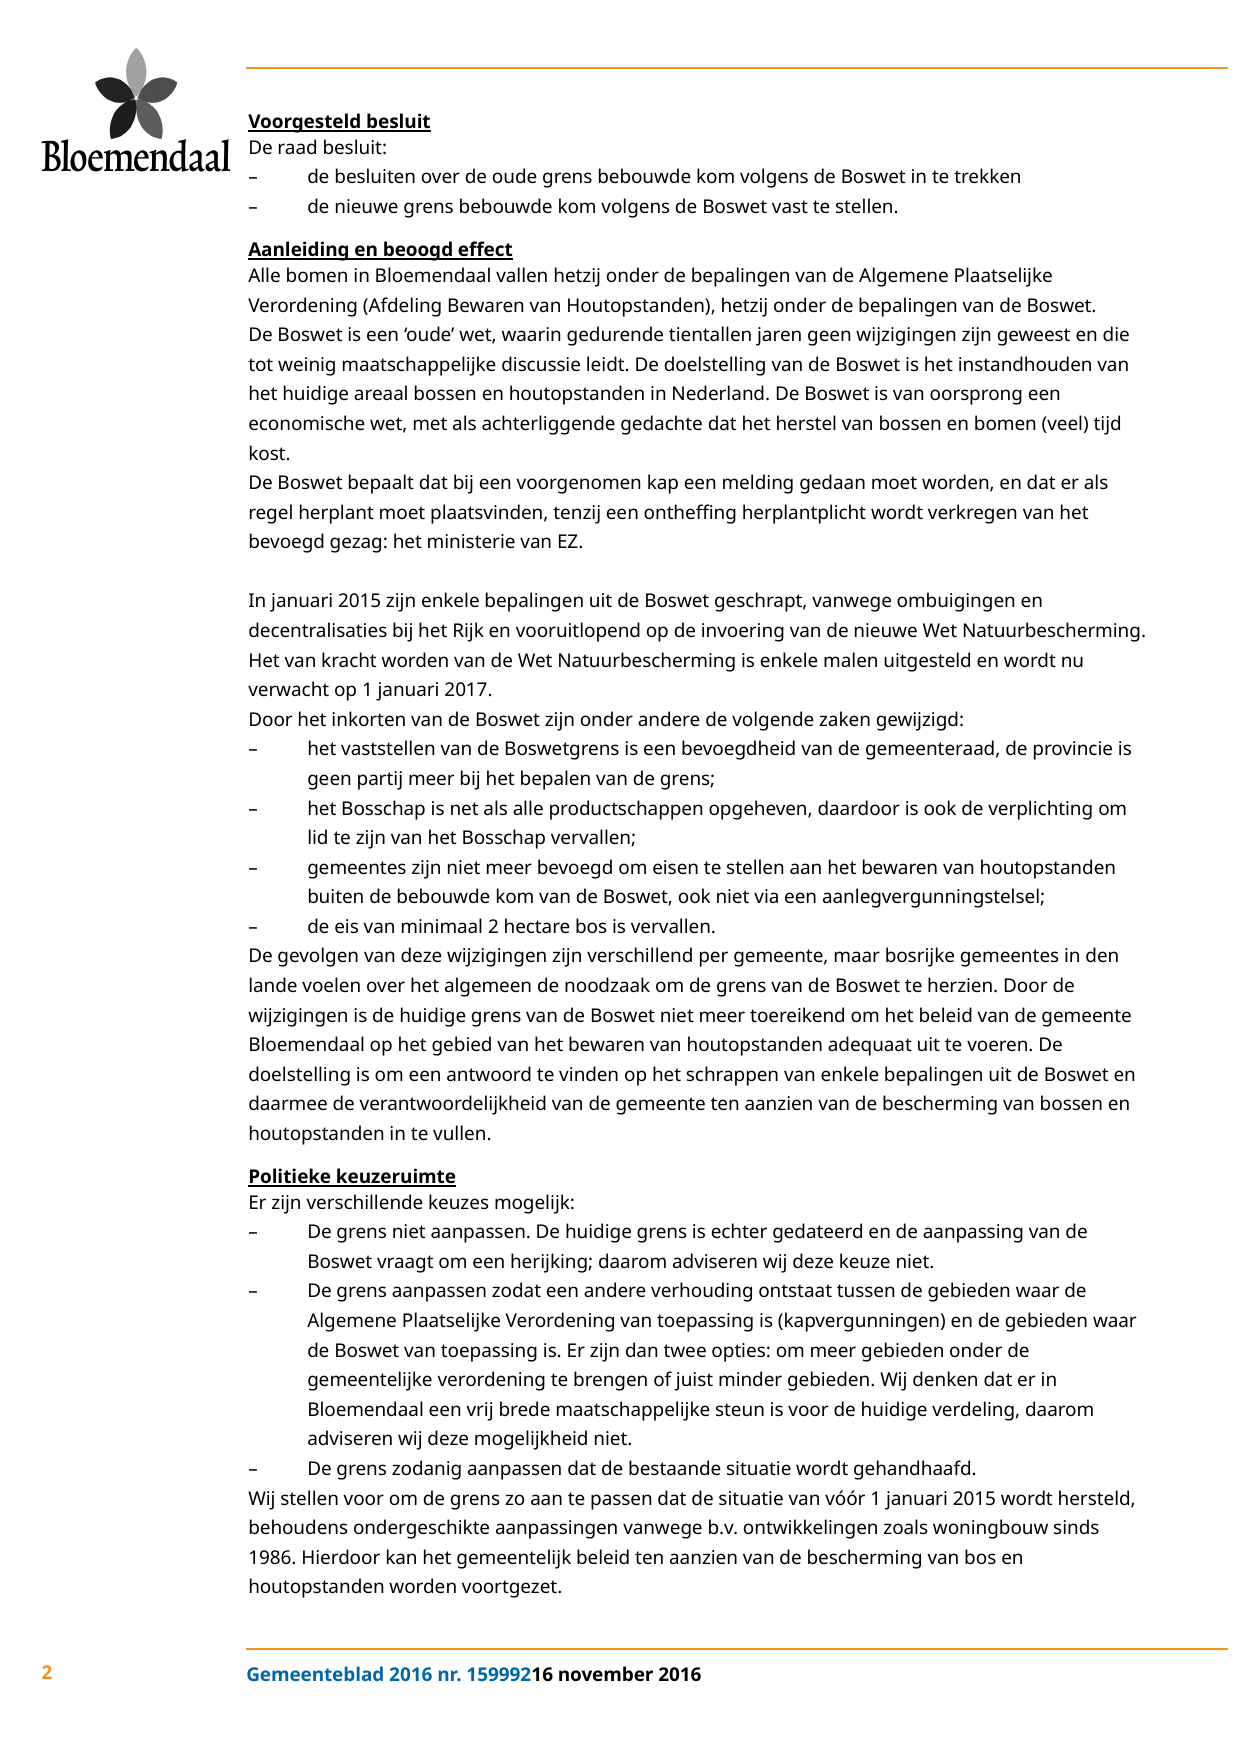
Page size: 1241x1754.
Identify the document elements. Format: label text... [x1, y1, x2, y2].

text De raad besluit: [248, 134, 1152, 160]
text Voorgesteld besluit [248, 108, 1152, 134]
list gemeentes zijn niet meer bevoegd om eisen te stellen aan het bewaren van houtopstanden buiten de bebouwde kom van de Boswet, ook niet via een aanlegvergunningstelsel; [248, 854, 1152, 909]
text Door het inkorten van de Boswet zijn onder andere de volgende zaken gewijzigd: [248, 706, 1152, 732]
text Alle bomen in Bloemendaal vallen hetzij onder de bepalingen van de Algemene Plaatselijke Verordening (Afdeling Bewaren van Houtopstanden), hetzij onder de bepalingen van de Boswet. [248, 262, 1152, 317]
list de nieuwe grens bebouwde kom volgens de Boswet vast te stellen. [248, 193, 1152, 219]
list de eis van minimaal 2 hectare bos is vervallen. [248, 913, 1152, 939]
text Wij stellen voor om de grens zo aan te passen dat de situatie van vóór 1 januari 2015 wordt hersteld, behoudens ondergeschikte aanpassingen vanwege b.v. ontwikkelingen zoals woningbouw sinds 1986. Hierdoor kan het gemeentelijk beleid ten aanzien van de bescherming van bos en houtopstanden worden voortgezet. [248, 1485, 1152, 1599]
text In januari 2015 zijn enkele bepalingen uit de Boswet geschrapt, vanwege ombuigingen en decentralisaties bij het Rijk en vooruitlopend op de invoering van de nieuwe Wet Natuurbescherming. Het van kracht worden van de Wet Natuurbescherming is enkele malen uitgesteld en wordt nu verwacht op 1 januari 2017. [248, 588, 1152, 702]
text De Boswet bepaalt dat bij een voorgenomen kap een melding gedaan moet worden, en dat er als regel herplant moet plaatsvinden, tenzij een ontheffing herplantplicht wordt verkregen van het bevoegd gezag: het ministerie van EZ. [248, 469, 1152, 554]
list het vaststellen van de Boswetgrens is een bevoegdheid van de gemeenteraad, de provincie is geen partij meer bij het bepalen van de grens; [248, 736, 1152, 791]
list het Bosschap is net als alle productschappen opgeheven, daardoor is ook de verplichting om lid te zijn van het Bosschap vervallen; [248, 795, 1152, 850]
list De grens zodanig aanpassen dat de bestaande situatie wordt gehandhaafd. [248, 1455, 1152, 1481]
list De grens aanpassen zodat een andere verhouding ontstaat tussen de gebieden waar de Algemene Plaatselijke Verordening van toepassing is (kapvergunningen) en de gebieden waar de Boswet van toepassing is. Er zijn dan twee opties: om meer gebieden onder de gemeentelijke verordening te brengen of juist minder gebieden. Wij denken dat er in Bloemendaal een vrij brede maatschappelijke steun is voor de huidige verdeling, daarom adviseren wij deze mogelijkheid niet. [248, 1278, 1152, 1451]
list De grens niet aanpassen. De huidige grens is echter gedateerd en de aanpassing van de Boswet vraagt om een herijking; daarom adviseren wij deze keuze niet. [248, 1218, 1152, 1274]
text Er zijn verschillende keuzes mogelijk: [248, 1189, 1152, 1215]
text De Boswet is een ‘oude’ wet, waarin gedurende tientallen jaren geen wijzigingen zijn geweest en die tot weinig maatschappelijke discussie leidt. De doelstelling van de Boswet is het instandhouden van het huidige areaal bossen en houtopstanden in Nederland. De Boswet is van oorsprong een economische wet, met als achterliggende gedachte dat het herstel van bossen en bomen (veel) tijd kost. [248, 321, 1152, 465]
text Aanleiding en beoogd effect [248, 236, 1152, 262]
picture [41, 47, 231, 172]
list de besluiten over de oude grens bebouwde kom volgens de Boswet in te trekken [248, 164, 1152, 189]
text Politieke keuzeruimte [248, 1163, 1152, 1189]
text De gevolgen van deze wijzigingen zijn verschillend per gemeente, maar bosrijke gemeentes in den lande voelen over het algemeen de noodzaak om de grens van de Boswet te herzien. Door de wijzigingen is de huidige grens van de Boswet niet meer toereikend om het beleid van de gemeente Bloemendaal op het gebied van het bewaren van houtopstanden adequaat uit te voeren. De doelstelling is om een antwoord te vinden op het schrappen van enkele bepalingen uit de Boswet en daarmee de verantwoordelijkheid van de gemeente ten aanzien van de bescherming van bossen en houtopstanden in te vullen. [248, 943, 1152, 1146]
